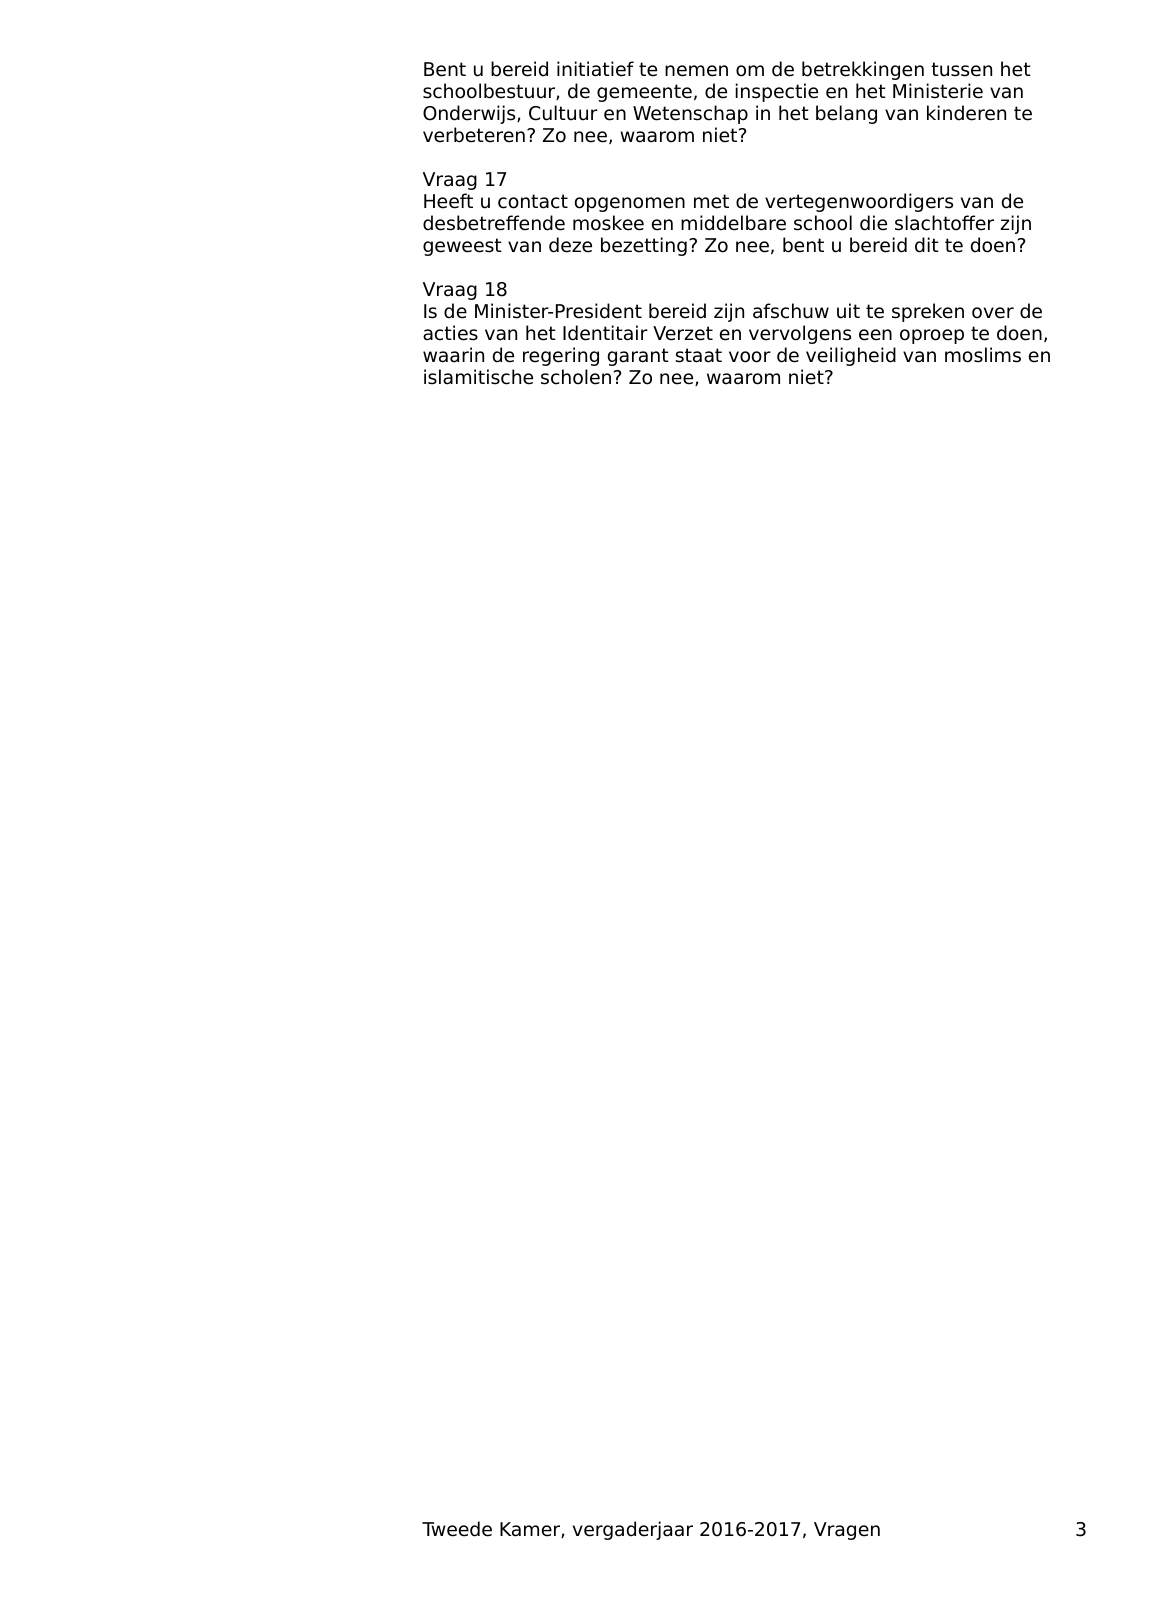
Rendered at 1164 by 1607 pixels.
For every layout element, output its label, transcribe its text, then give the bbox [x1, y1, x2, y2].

text Vraag 17 [422, 169, 1087, 191]
text Vraag 18 [422, 279, 1087, 301]
text Bent u bereid initiatief te nemen om de betrekkingen tussen het schoolbestuur, de gemeente, de inspectie en het Ministerie van Onderwijs, Cultuur en Wetenschap in het belang van kinderen te verbeteren? Zo nee, waarom niet? [422, 59, 1087, 147]
text Is de Minister-President bereid zijn afschuw uit te spreken over de acties van het Identitair Verzet en vervolgens een oproep te doen, waarin de regering garant staat voor de veiligheid van moslims en islamitische scholen? Zo nee, waarom niet? [422, 301, 1087, 389]
text Heeft u contact opgenomen met de vertegenwoordigers van de desbetreffende moskee en middelbare school die slachtoffer zijn geweest van deze bezetting? Zo nee, bent u bereid dit te doen? [422, 191, 1087, 257]
